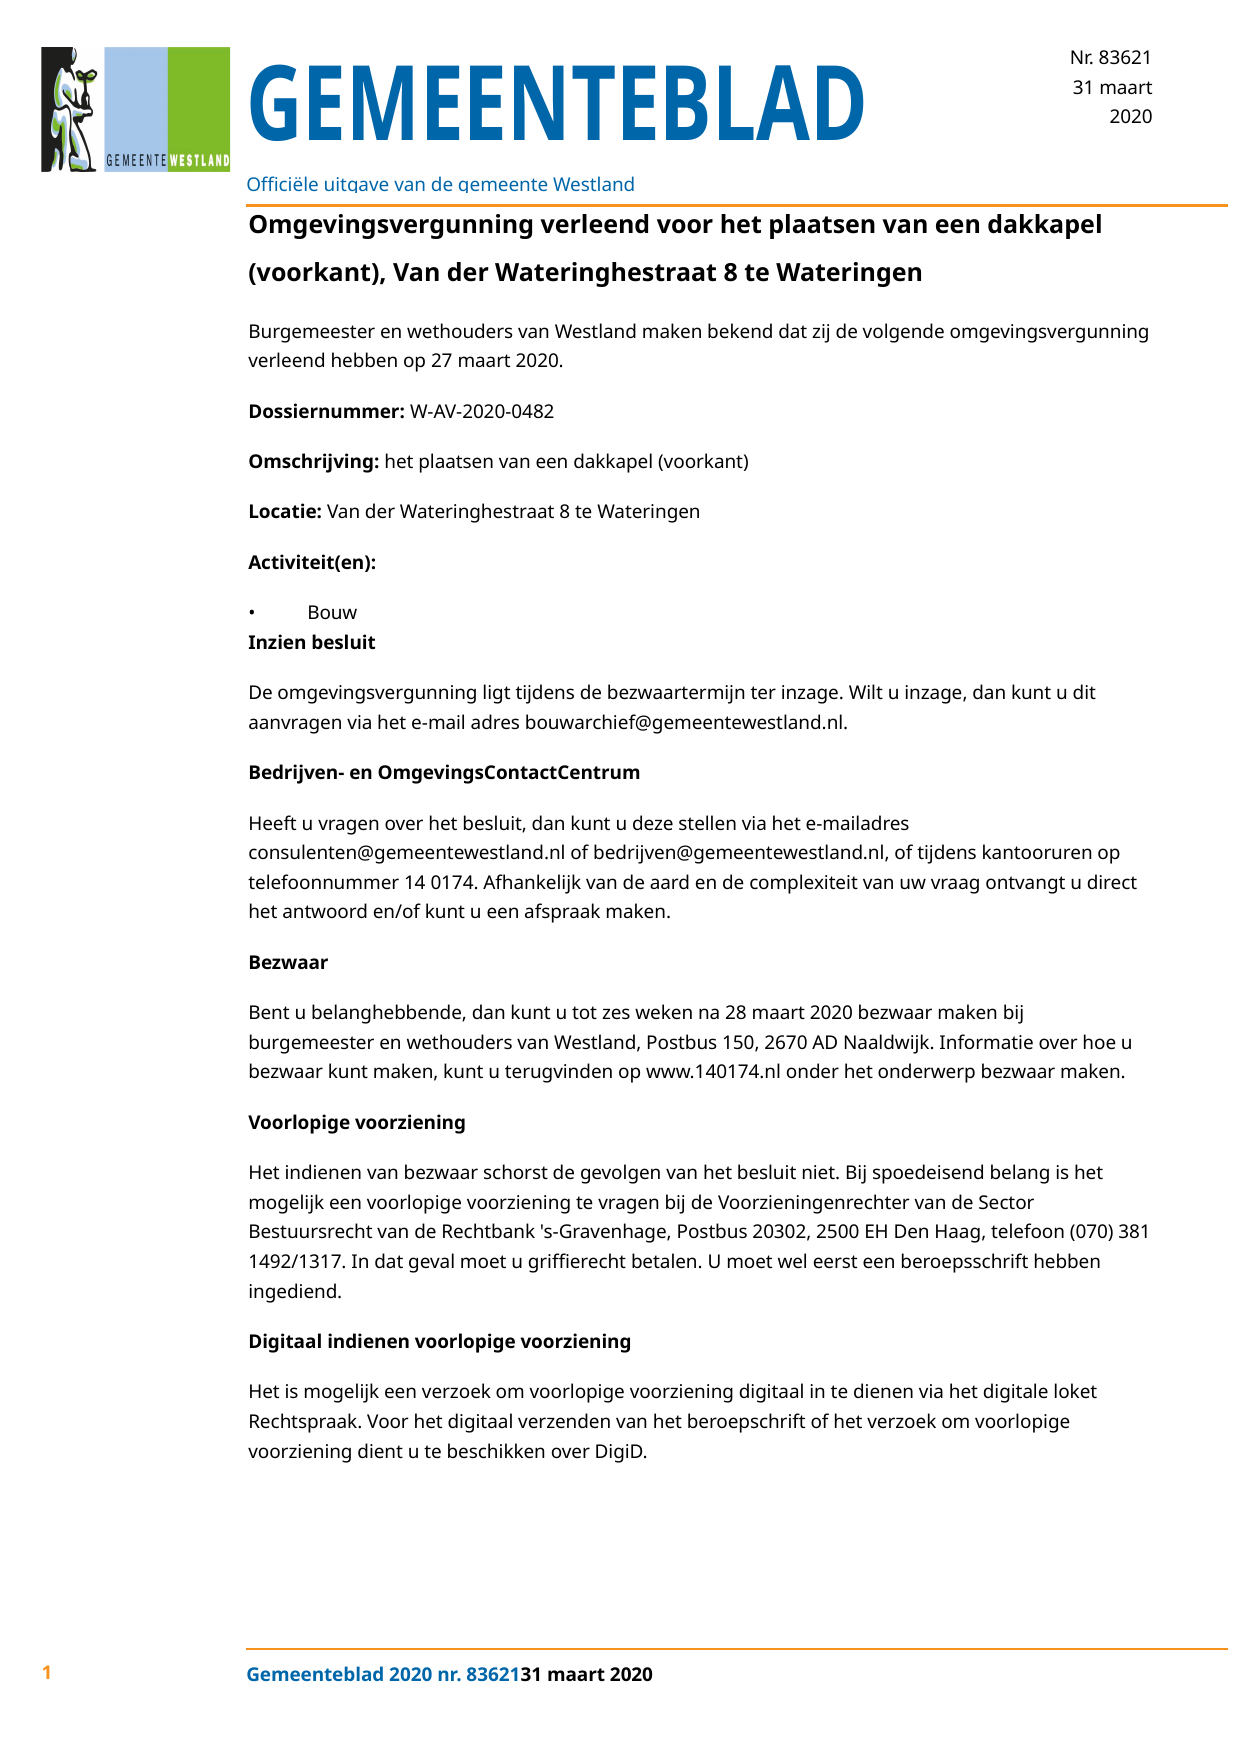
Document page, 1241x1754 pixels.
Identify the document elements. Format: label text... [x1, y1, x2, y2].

text Burgemeester en wethouders van Westland maken bekend dat zij de volgende omgevingsvergunning verleend hebben op 27 maart 2020. [248, 318, 1152, 373]
list Bouw [248, 599, 1152, 625]
text Bedrijven- en OmgevingsContactCentrum [248, 759, 1152, 785]
picture [41, 47, 231, 172]
text Omschrijving: het plaatsen van een dakkapel (voorkant) [248, 448, 1152, 474]
text Activiteit(en): [248, 549, 1152, 575]
text Heeft u vragen over het besluit, dan kunt u deze stellen via het e-mailadres consulenten@gemeentewestland.nl of bedrijven@gemeentewestland.nl, of tijdens kantooruren op telefoonnummer 14 0174. Afhankelijk van de aard en de complexiteit van uw vraag ontvangt u direct het antwoord en/of kunt u een afspraak maken. [248, 810, 1152, 924]
text Omgevingsvergunning verleend voor het plaatsen van een dakkapel (voorkant), Van der Wateringhestraat 8 te Wateringen [248, 207, 1152, 288]
text De omgevingsvergunning ligt tijdens de bezwaartermijn ter inzage. Wilt u inzage, dan kunt u dit aanvragen via het e-mail adres bouwarchief@gemeentewestland.nl. [248, 679, 1152, 735]
text Voorlopige voorziening [248, 1109, 1152, 1135]
text Bezwaar [248, 949, 1152, 975]
text Dossiernummer: W-AV-2020-0482 [248, 398, 1152, 424]
text Het is mogelijk een verzoek om voorlopige voorziening digitaal in te dienen via het digitale loket Rechtspraak. Voor het digitaal verzenden van het beroepschrift of het verzoek om voorlopige voorziening dient u te beschikken over DigiD. [248, 1379, 1152, 1464]
text Bent u belanghebbende, dan kunt u tot zes weken na 28 maart 2020 bezwaar maken bij burgemeester en wethouders van Westland, Postbus 150, 2670 AD Naaldwijk. Informatie over hoe u bezwaar kunt maken, kunt u terugvinden op www.140174.nl onder het onderwerp bezwaar maken. [248, 999, 1152, 1084]
text Het indienen van bezwaar schorst de gevolgen van het besluit niet. Bij spoedeisend belang is het mogelijk een voorlopige voorziening te vragen bij de Voorzieningenrechter van de Sector Bestuursrecht van de Rechtbank 's-Gravenhage, Postbus 20302, 2500 EH Den Haag, telefoon (070) 381 1492/1317. In dat geval moet u griffierecht betalen. U moet wel eerst een beroepsschrift hebben ingediend. [248, 1159, 1152, 1304]
text Locatie: Van der Wateringhestraat 8 te Wateringen [248, 499, 1152, 524]
text Inzien besluit [248, 629, 1152, 655]
text Digitaal indienen voorlopige voorziening [248, 1328, 1152, 1354]
